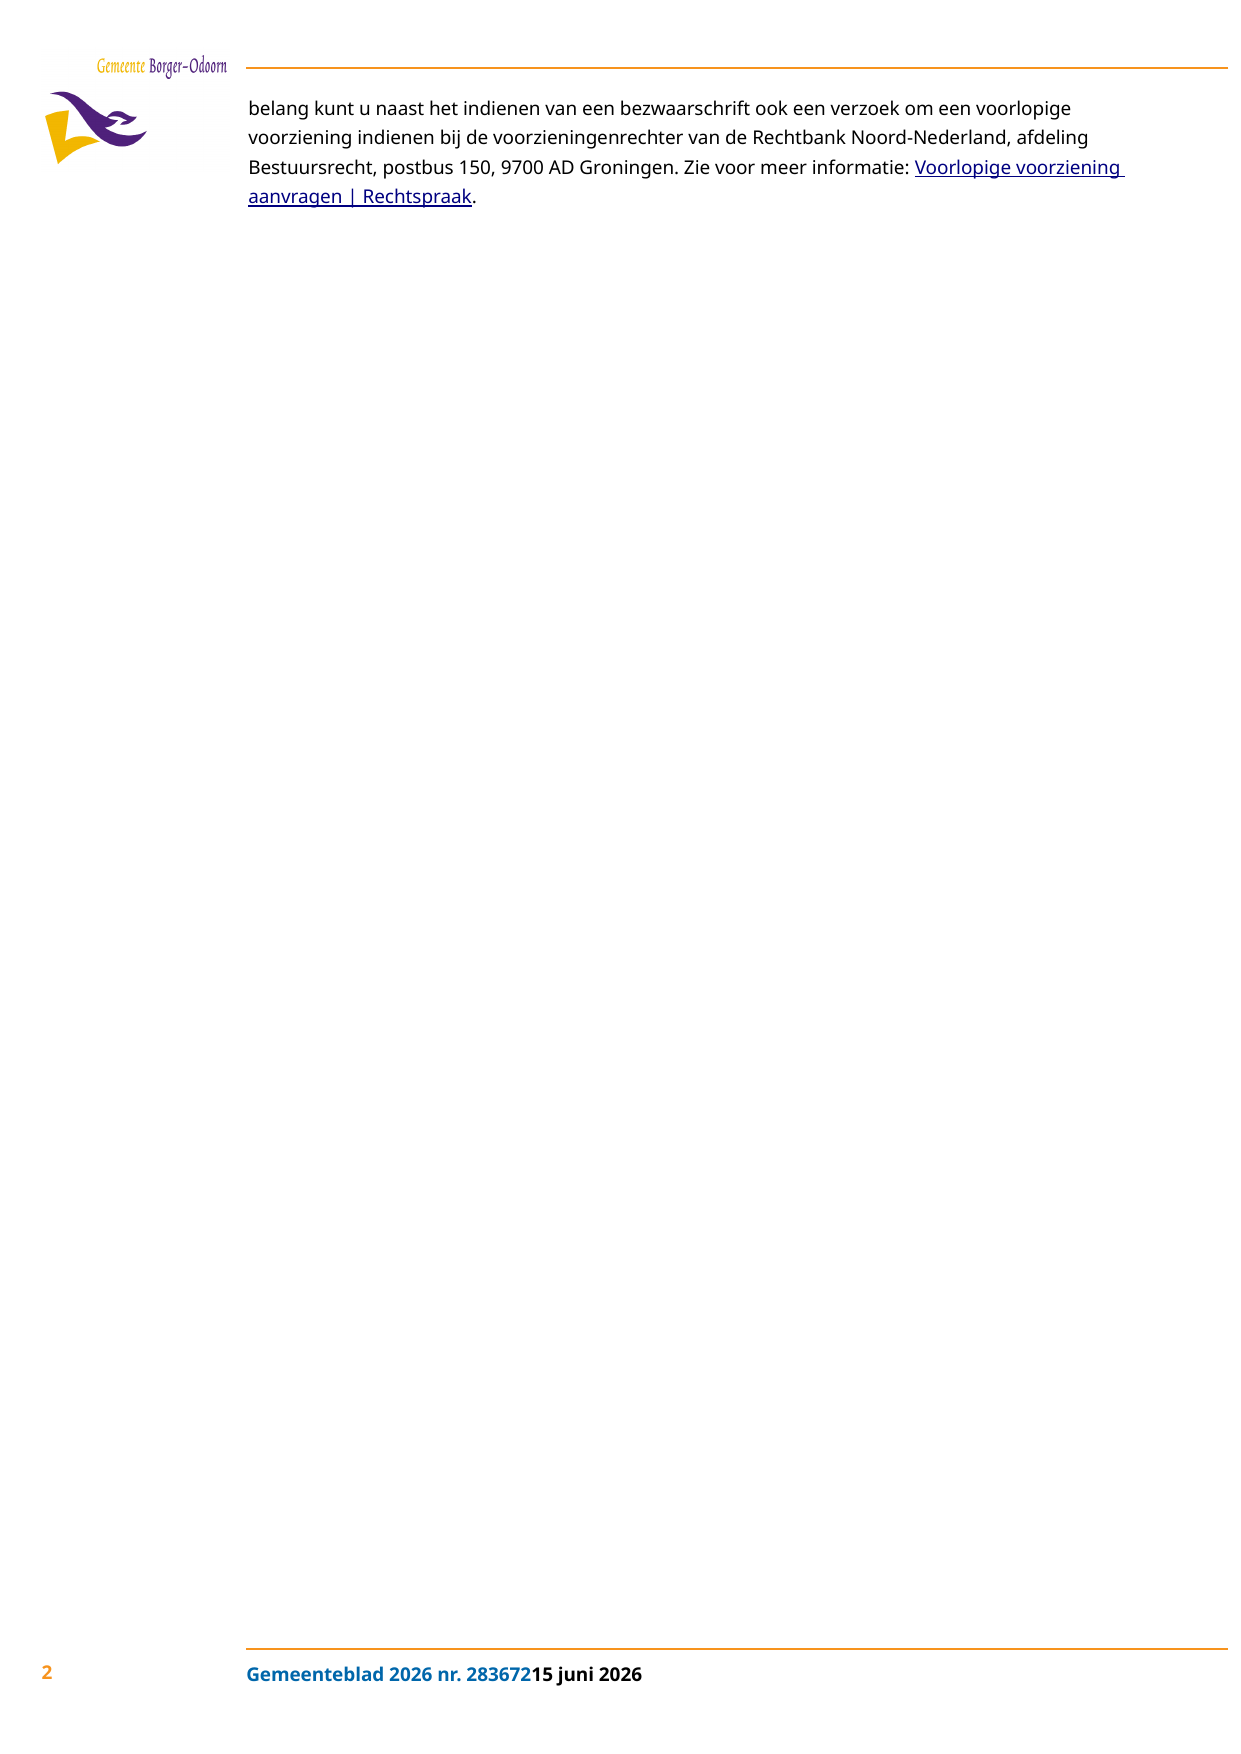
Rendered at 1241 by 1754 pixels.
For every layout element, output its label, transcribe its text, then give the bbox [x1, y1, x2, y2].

picture [41, 47, 231, 172]
text belang kunt u naast het indienen van een bezwaarschrift ook een verzoek om een voorlopige voorziening indienen bij de voorzieningenrechter van de Rechtbank Noord-Nederland, afdeling Bestuursrecht, postbus 150, 9700 AD Groningen. Zie voor meer informatie: Voorlopige voorziening aanvragen | Rechtspraak. [248, 95, 1152, 209]
